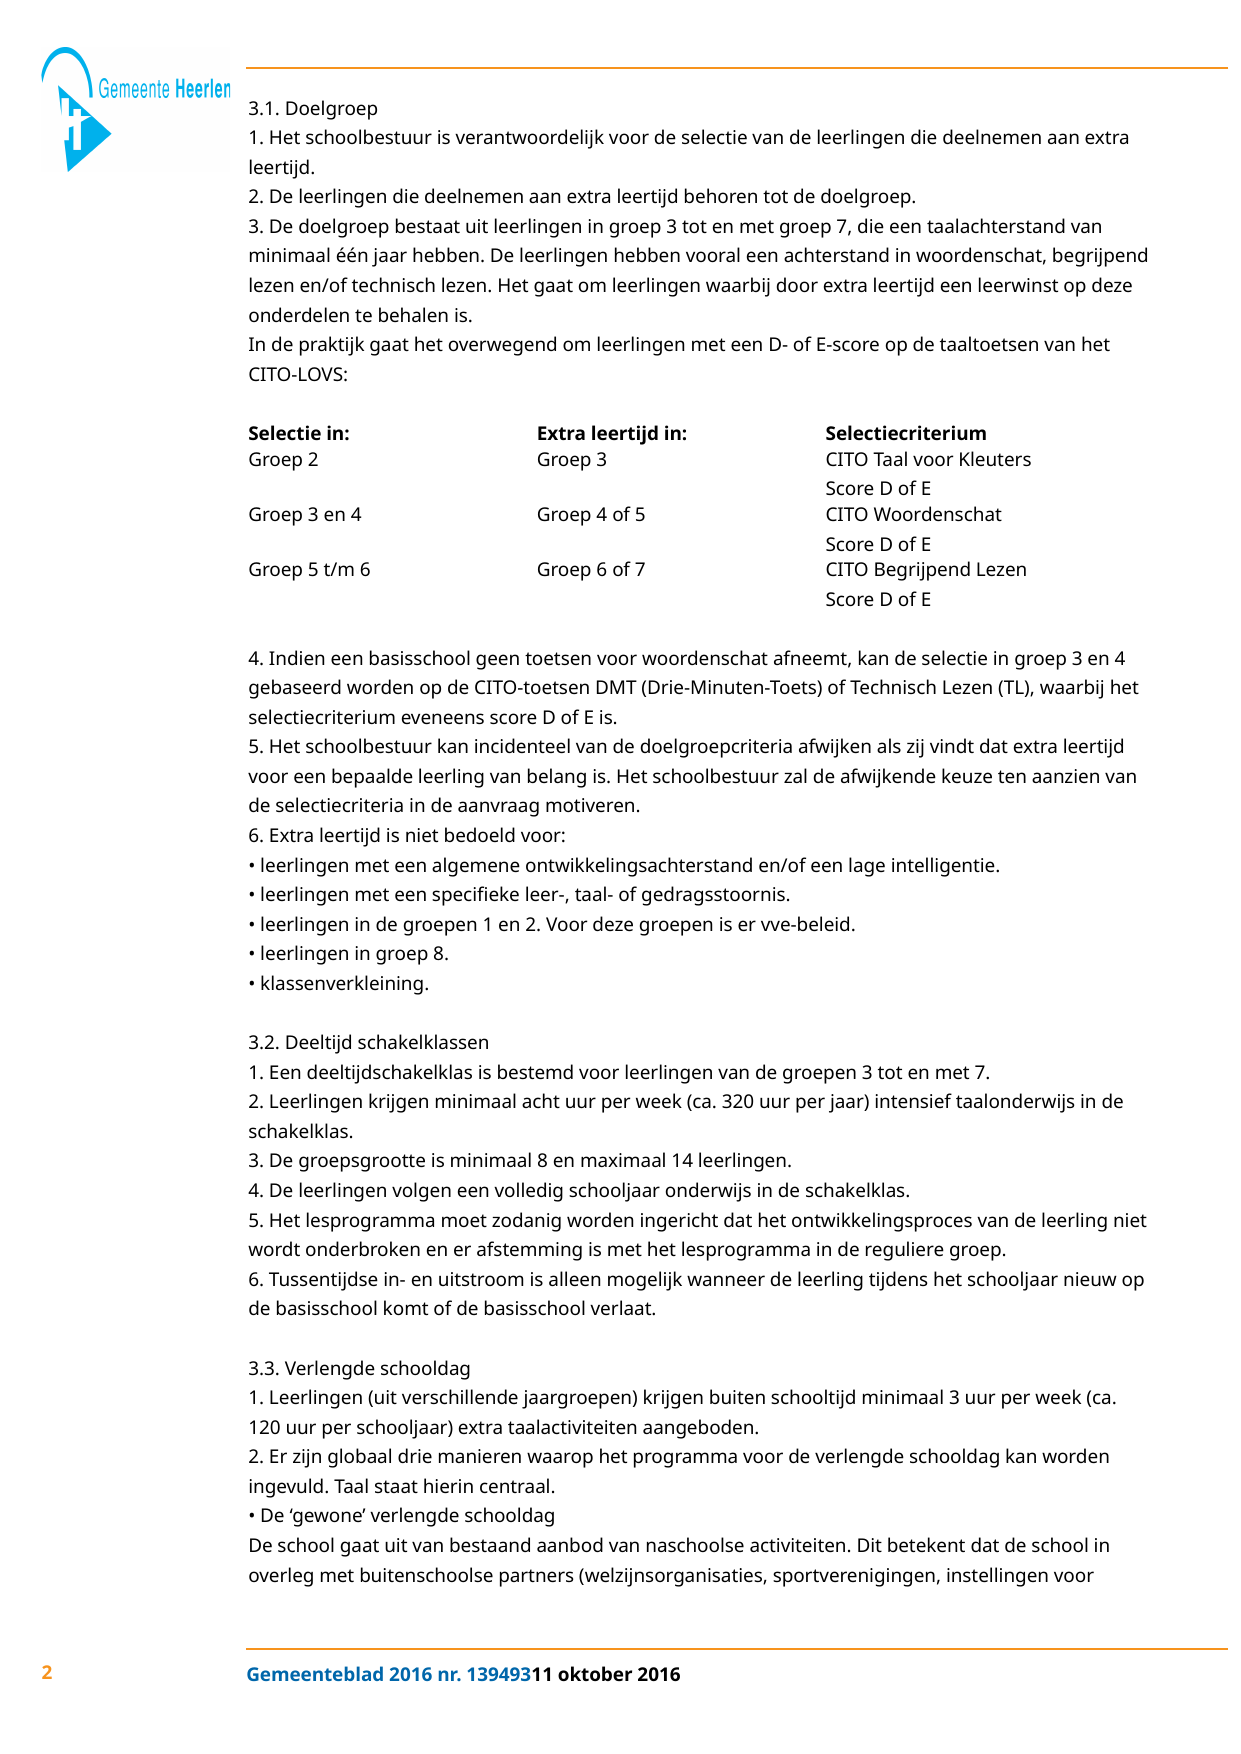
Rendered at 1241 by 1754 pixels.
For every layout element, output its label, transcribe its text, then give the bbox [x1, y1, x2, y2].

text 4. De leerlingen volgen een volledig schooljaar onderwijs in de schakelklas. [248, 1177, 1152, 1203]
table_cell Groep 5 t/m 6 [248, 557, 537, 612]
text • leerlingen met een specifieke leer-, taal- of gedragsstoornis. [248, 881, 1152, 907]
text • klassenverkleining. [248, 970, 1152, 996]
text 3. De doelgroep bestaat uit leerlingen in groep 3 tot en met groep 7, die een taalachterstand van minimaal één jaar hebben. De leerlingen hebben vooral een achterstand in woordenschat, begrijpend lezen en/of technisch lezen. Het gaat om leerlingen waarbij door extra leertijd een leerwinst op deze onderdelen te behalen is. [248, 213, 1152, 328]
text 4. Indien een basisschool geen toetsen voor woordenschat afneemt, kan de selectie in groep 3 en 4 gebaseerd worden op de CITO-toetsen DMT (Drie-Minuten-Toets) of Technisch Lezen (TL), waarbij het selectiecriterium eveneens score D of E is. [248, 645, 1152, 730]
text 3. De groepsgrootte is minimaal 8 en maximaal 14 leerlingen. [248, 1148, 1152, 1173]
table_header Selectie in: [248, 420, 537, 446]
text • leerlingen met een algemene ontwikkelingsachterstand en/of een lage intelligentie. [248, 852, 1152, 878]
text 3.3. Verlengde schooldag [248, 1355, 1152, 1381]
text 2. Leerlingen krijgen minimaal acht uur per week (ca. 320 uur per jaar) intensief taalonderwijs in de schakelklas. [248, 1088, 1152, 1144]
table_header Selectiecriterium [825, 420, 1152, 446]
text 1. Het schoolbestuur is verantwoordelijk voor de selectie van de leerlingen die deelnemen aan extra leertijd. [248, 124, 1152, 180]
table_cell CITO Begrijpend Lezen Score D of E [825, 557, 1152, 612]
text 6. Tussentijdse in- en uitstroom is alleen mogelijk wanneer de leerling tijdens het schooljaar nieuw op de basisschool komt of de basisschool verlaat. [248, 1266, 1152, 1321]
table_header Extra leertijd in: [537, 420, 825, 446]
table_cell Groep 4 of 5 [537, 501, 825, 557]
table_cell CITO Woordenschat Score D of E [825, 501, 1152, 557]
table_cell Groep 3 [537, 446, 825, 501]
text 3.2. Deeltijd schakelklassen [248, 1029, 1152, 1055]
text 2. Er zijn globaal drie manieren waarop het programma voor de verlengde schooldag kan worden ingevuld. Taal staat hierin centraal. [248, 1443, 1152, 1499]
text • leerlingen in groep 8. [248, 941, 1152, 966]
text • leerlingen in de groepen 1 en 2. Voor deze groepen is er vve-beleid. [248, 911, 1152, 937]
table_cell CITO Taal voor Kleuters Score D of E [825, 446, 1152, 501]
text De school gaat uit van bestaand aanbod van naschoolse activiteiten. Dit betekent dat de school in overleg met buitenschoolse partners (welzijnsorganisaties, sportverenigingen, instellingen voor [248, 1532, 1152, 1588]
text 5. Het schoolbestuur kan incidenteel van de doelgroepcriteria afwijken als zij vindt dat extra leertijd voor een bepaalde leerling van belang is. Het schoolbestuur zal de afwijkende keuze ten aanzien van de selectiecriteria in de aanvraag motiveren. [248, 733, 1152, 818]
text 3.1. Doelgroep [248, 95, 1152, 121]
text 2. De leerlingen die deelnemen aan extra leertijd behoren tot de doelgroep. [248, 183, 1152, 209]
table_cell Groep 3 en 4 [248, 501, 537, 557]
text 1. Leerlingen (uit verschillende jaargroepen) krijgen buiten schooltijd minimaal 3 uur per week (ca. 120 uur per schooljaar) extra taalactiviteiten aangeboden. [248, 1384, 1152, 1440]
text In de praktijk gaat het overwegend om leerlingen met een D- of E-score op de taaltoetsen van het CITO-LOVS: [248, 331, 1152, 387]
table_cell Groep 2 [248, 446, 537, 501]
text 5. Het lesprogramma moet zodanig worden ingericht dat het ontwikkelingsproces van de leerling niet wordt onderbroken en er afstemming is met het lesprogramma in de reguliere groep. [248, 1207, 1152, 1262]
text • De ‘gewone’ verlengde schooldag [248, 1503, 1152, 1528]
table_cell Groep 6 of 7 [537, 557, 825, 612]
text 1. Een deeltijdschakelklas is bestemd voor leerlingen van de groepen 3 tot en met 7. [248, 1059, 1152, 1085]
text 6. Extra leertijd is niet bedoeld voor: [248, 822, 1152, 848]
picture [41, 47, 58, 70]
picture [41, 47, 231, 172]
